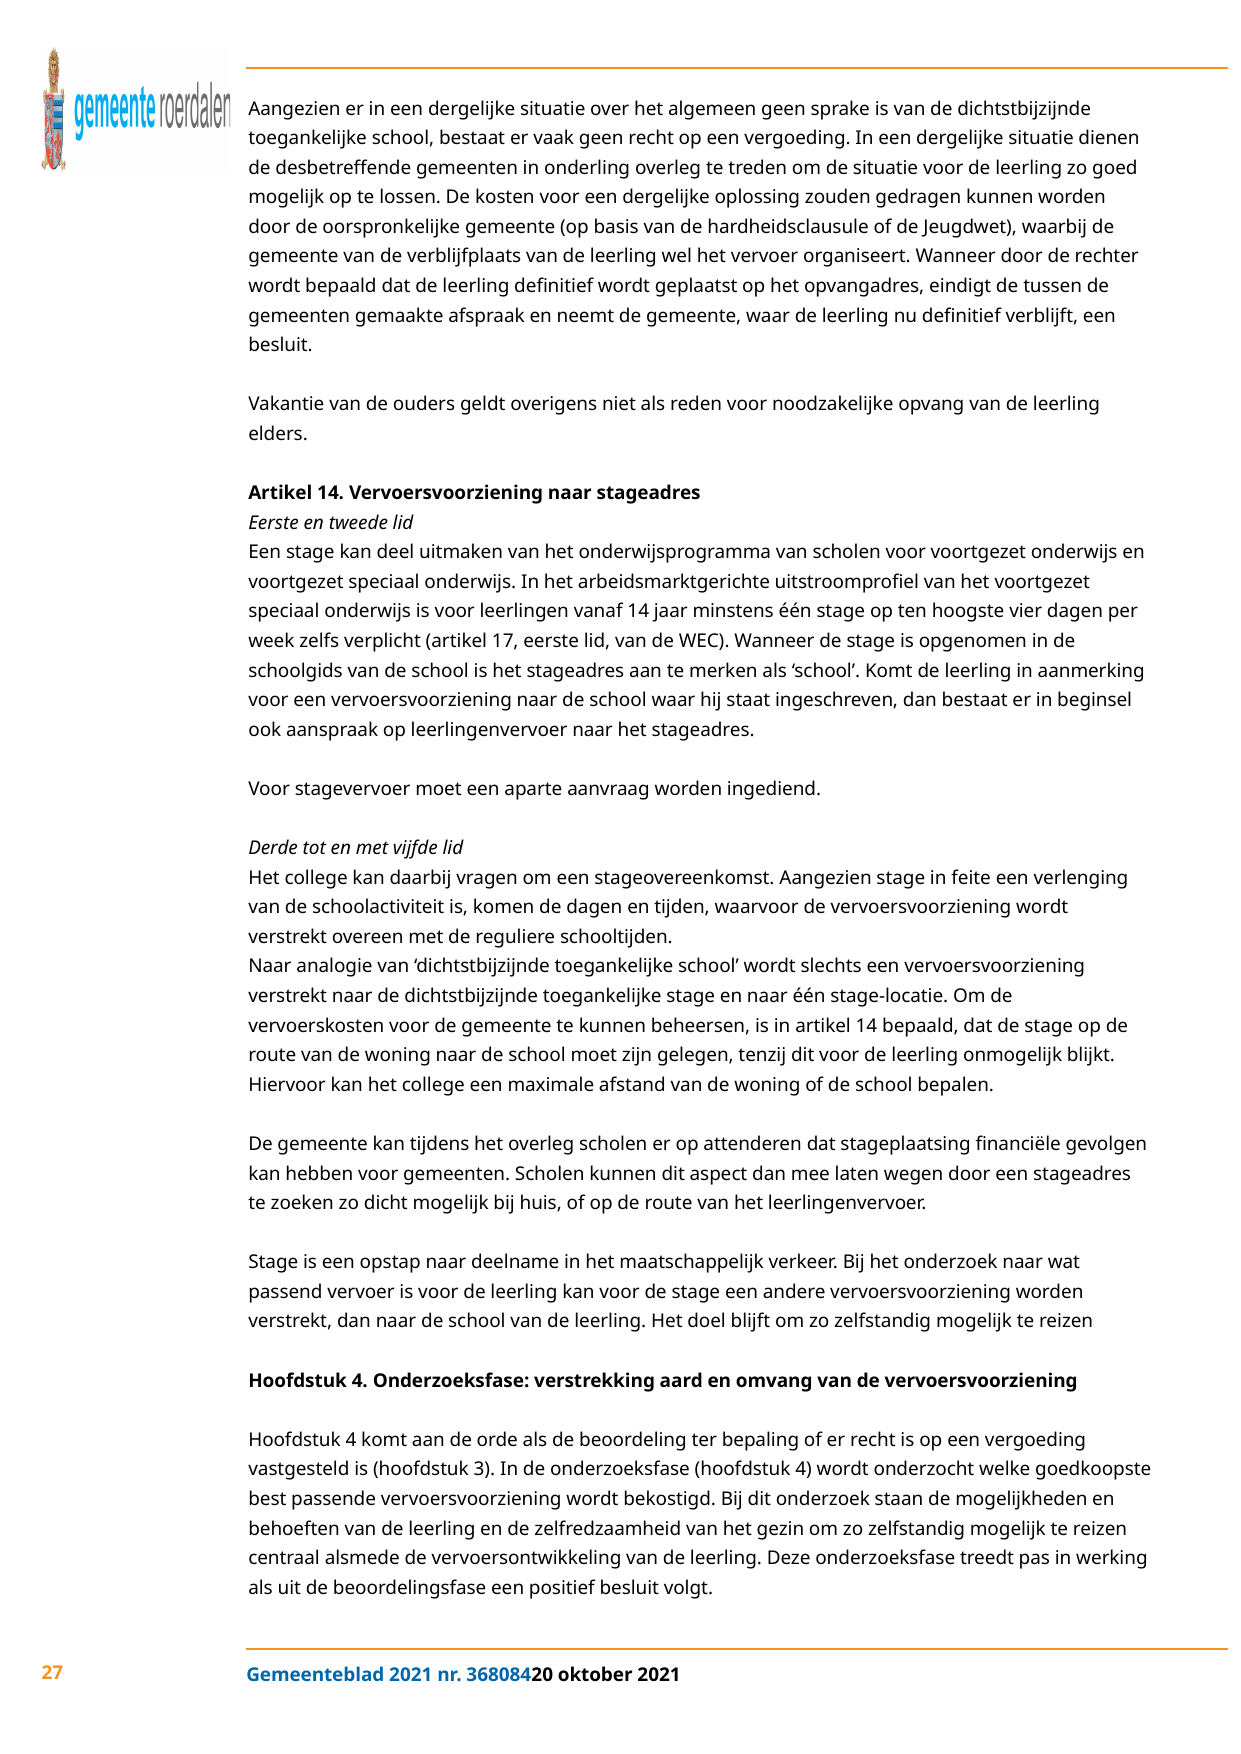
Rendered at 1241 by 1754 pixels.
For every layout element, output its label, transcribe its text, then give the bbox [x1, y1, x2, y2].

text De gemeente kan tijdens het overleg scholen er op attenderen dat stageplaatsing financiële gevolgen kan hebben voor gemeenten. Scholen kunnen dit aspect dan mee laten wegen door een stageadres te zoeken zo dicht mogelijk bij huis, of op de route van het leerlingenvervoer. [248, 1130, 1152, 1215]
text Artikel 14. Vervoersvoorziening naar stageadres [248, 479, 1152, 505]
text Stage is een opstap naar deelname in het maatschappelijk verkeer. Bij het onderzoek naar wat passend vervoer is voor de leerling kan voor de stage een andere vervoersvoorziening worden verstrekt, dan naar de school van de leerling. Het doel blijft om zo zelfstandig mogelijk te reizen [248, 1248, 1152, 1333]
text Vakantie van de ouders geldt overigens niet als reden voor noodzakelijke opvang van de leerling elders. [248, 391, 1152, 446]
text Naar analogie van ‘dichtstbijzijnde toegankelijke school’ wordt slechts een vervoersvoorziening verstrekt naar de dichtstbijzijnde toegankelijke stage en naar één stage-locatie. Om de vervoerskosten voor de gemeente te kunnen beheersen, is in artikel 14 bepaald, dat de stage op de route van de woning naar de school moet zijn gelegen, tenzij dit voor de leerling onmogelijk blijkt. Hiervoor kan het college een maximale afstand van de woning of de school bepalen. [248, 953, 1152, 1097]
text Eerste en tweede lid [248, 509, 1152, 535]
text Een stage kan deel uitmaken van het onderwijsprogramma van scholen voor voortgezet onderwijs en voortgezet speciaal onderwijs. In het arbeidsmarktgerichte uitstroomprofiel van het voortgezet speciaal onderwijs is voor leerlingen vanaf 14 jaar minstens één stage op ten hoogste vier dagen per week zelfs verplicht (artikel 17, eerste lid, van de WEC). Wanneer de stage is opgenomen in de schoolgids van de school is het stageadres aan te merken als ‘school’. Komt de leerling in aanmerking voor een vervoersvoorziening naar de school waar hij staat ingeschreven, dan bestaat er in beginsel ook aanspraak op leerlingenvervoer naar het stageadres. [248, 538, 1152, 742]
text Aangezien er in een dergelijke situatie over het algemeen geen sprake is van de dichtstbijzijnde toegankelijke school, bestaat er vaak geen recht op een vergoeding. In een dergelijke situatie dienen de desbetreffende gemeenten in onderling overleg te treden om de situatie voor de leerling zo goed mogelijk op te lossen. De kosten voor een dergelijke oplossing zouden gedragen kunnen worden door de oorspronkelijke gemeente (op basis van de hardheidsclausule of de Jeugdwet), waarbij de gemeente van de verblijfplaats van de leerling wel het vervoer organiseert. Wanneer door de rechter wordt bepaald dat de leerling definitief wordt geplaatst op het opvangadres, eindigt de tussen de gemeenten gemaakte afspraak en neemt de gemeente, waar de leerling nu definitief verblijft, een besluit. [248, 95, 1152, 357]
text Hoofdstuk 4 komt aan de orde als de beoordeling ter bepaling of er recht is op een vergoeding vastgesteld is (hoofdstuk 3). In de onderzoeksfase (hoofdstuk 4) wordt onderzocht welke goedkoopste best passende vervoersvoorziening wordt bekostigd. Bij dit onderzoek staan de mogelijkheden en behoeften van de leerling en de zelfredzaamheid van het gezin om zo zelfstandig mogelijk te reizen centraal alsmede de vervoersontwikkeling van de leerling. Deze onderzoeksfase treedt pas in werking als uit de beoordelingsfase een positief besluit volgt. [248, 1426, 1152, 1600]
text Derde tot en met vijfde lid [248, 834, 1152, 860]
text Hoofdstuk 4. Onderzoeksfase: verstrekking aard en omvang van de vervoersvoorziening [248, 1367, 1152, 1393]
picture [41, 47, 231, 172]
text Voor stagevervoer moet een aparte aanvraag worden ingediend. [248, 775, 1152, 801]
text Het college kan daarbij vragen om een stageovereenkomst. Aangezien stage in feite een verlenging van de schoolactiviteit is, komen de dagen en tijden, waarvoor de vervoersvoorziening wordt verstrekt overeen met de reguliere schooltijden. [248, 864, 1152, 949]
